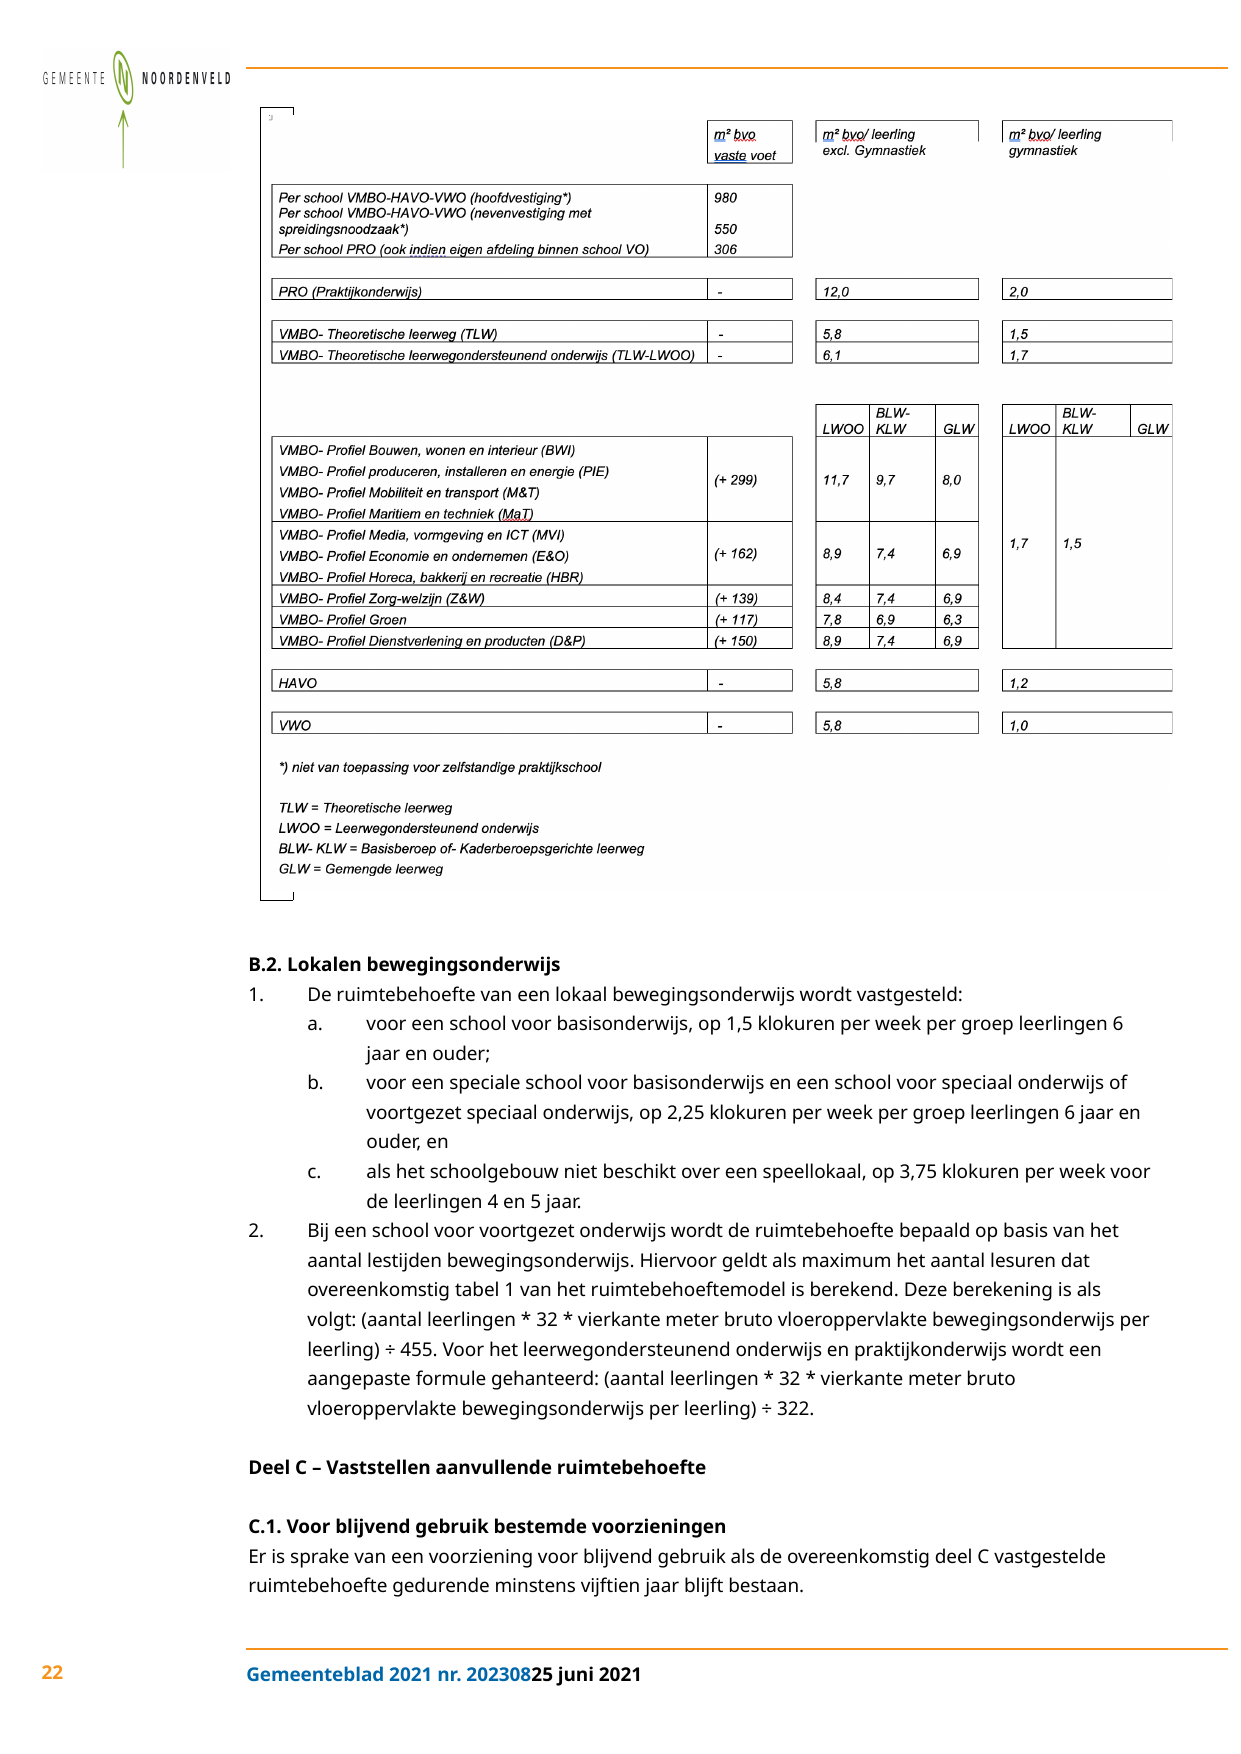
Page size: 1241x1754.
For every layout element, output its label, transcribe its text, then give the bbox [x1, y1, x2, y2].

text Deel C – Vaststellen aanvullende ruimtebehoefte [248, 1454, 1152, 1480]
list De ruimtebehoefte van een lokaal bewegingsonderwijs wordt vastgesteld: [248, 981, 1152, 1007]
text B.2. Lokalen bewegingsonderwijs [248, 951, 1152, 977]
picture [41, 47, 231, 172]
picture [268, 115, 1173, 892]
list als het schoolgebouw niet beschikt over een speellokaal, op 3,75 klokuren per week voor de leerlingen 4 en 5 jaar. [307, 1158, 1152, 1214]
list voor een speciale school voor basisonderwijs en een school voor speciaal onderwijs of voortgezet speciaal onderwijs, op 2,25 klokuren per week per groep leerlingen 6 jaar en ouder, en [307, 1069, 1152, 1154]
text Er is sprake van een voorziening voor blijvend gebruik als de overeenkomstig deel C vastgestelde ruimtebehoefte gedurende minstens vijftien jaar blijft bestaan. [248, 1543, 1152, 1598]
list Bij een school voor voortgezet onderwijs wordt de ruimtebehoefte bepaald op basis van het aantal lestijden bewegingsonderwijs. Hiervoor geldt als maximum het aantal lesuren dat overeenkomstig tabel 1 van het ruimtebehoeftemodel is berekend. Deze berekening is als volgt: (aantal leerlingen * 32 * vierkante meter bruto vloeroppervlakte bewegingsonderwijs per leerling) ÷ 455. Voor het leerwegondersteunend onderwijs en praktijkonderwijs wordt een aangepaste formule gehanteerd: (aantal leerlingen * 32 * vierkante meter bruto vloeroppervlakte bewegingsonderwijs per leerling) ÷ 322. [248, 1217, 1152, 1421]
list voor een school voor basisonderwijs, op 1,5 klokuren per week per groep leerlingen 6 jaar en ouder; [307, 1010, 1152, 1066]
text C.1. Voor blijvend gebruik bestemde voorzieningen [248, 1513, 1152, 1539]
